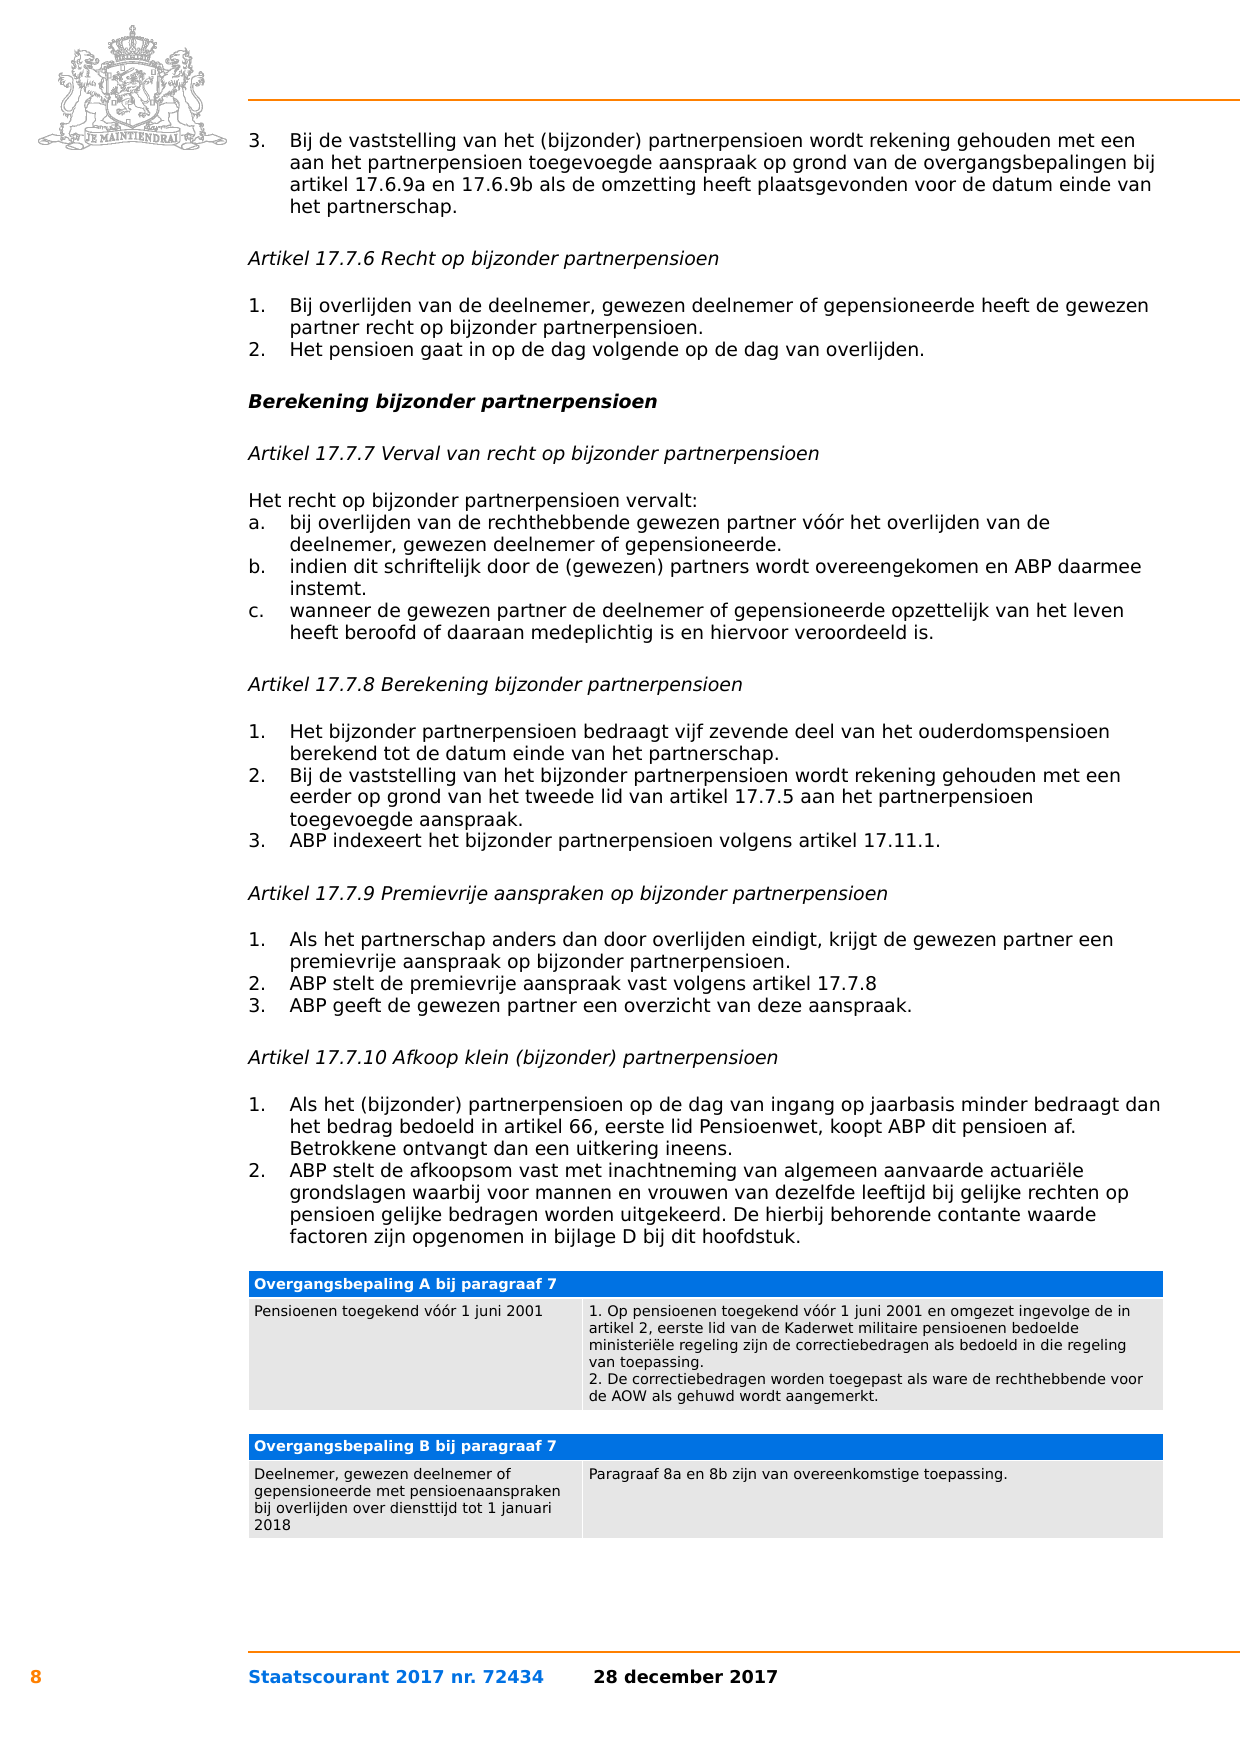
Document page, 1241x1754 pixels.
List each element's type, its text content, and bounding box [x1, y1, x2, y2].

subtitle Artikel 17.7.6 Recht op bijzonder partnerpensioen [248, 248, 1163, 270]
subtitle Berekening bijzonder partnerpensioen [248, 391, 1163, 413]
subtitle Artikel 17.7.7 Verval van recht op bijzonder partnerpensioen [248, 443, 1163, 465]
subtitle Artikel 17.7.9 Premievrije aanspraken op bijzonder partnerpensioen [248, 882, 1163, 904]
text 1. Het bijzonder partnerpensioen bedraagt vijf zevende deel van het ouderdomspensioen berekend tot de datum einde van het partnerschap. [248, 721, 1163, 764]
table_cell Pensioenen toegekend vóór 1 juni 2001 [249, 1299, 582, 1410]
text 2. Het pensioen gaat in op de dag volgende op de dag van overlijden. [248, 339, 1163, 361]
table_cell Paragraaf 8a en 8b zijn van overeenkomstige toepassing. [583, 1461, 1163, 1538]
text 2. ABP stelt de premievrije aanspraak vast volgens artikel 17.7.8 [248, 973, 1163, 995]
text 3. ABP indexeert het bijzonder partnerpensioen volgens artikel 17.11.1. [248, 830, 1163, 852]
text 1. Als het partnerschap anders dan door overlijden eindigt, krijgt de gewezen partner een premievrije aanspraak op bijzonder partnerpensioen. [248, 929, 1163, 973]
text 1. Als het (bijzonder) partnerpensioen op de dag van ingang op jaarbasis minder bedraagt dan het bedrag bedoeld in artikel 66, eerste lid Pensioenwet, koopt ABP dit pensioen af. Betrokkene ontvangt dan een uitkering ineens. [248, 1094, 1163, 1160]
table_cell Deelnemer, gewezen deelnemer of gepensioneerde met pensioenaanspraken bij overlijden over diensttijd tot 1 januari 2018 [249, 1461, 582, 1538]
table_header Overgangsbepaling B bij paragraaf 7 [249, 1434, 1163, 1460]
subtitle Artikel 17.7.10 Afkoop klein (bijzonder) partnerpensioen [248, 1047, 1163, 1069]
subtitle Artikel 17.7.8 Berekening bijzonder partnerpensioen [248, 673, 1163, 696]
table_cell 1. Op pensioenen toegekend vóór 1 juni 2001 en omgezet ingevolge de in artikel 2, eerste lid van de Kaderwet militaire pensioenen bedoelde ministeriële regeling zijn de correctiebedragen als bedoeld in die regeling van toepassing. 2. De correctiebedragen worden toegepast als ware de rechthebbende voor de AOW als gehuwd wordt aangemerkt. [583, 1299, 1163, 1410]
picture [38, 25, 227, 150]
text c. wanneer de gewezen partner de deelnemer of gepensioneerde opzettelijk van het leven heeft beroofd of daaraan medeplichtig is en hiervoor veroordeeld is. [248, 599, 1163, 643]
text a. bij overlijden van de rechthebbende gewezen partner vóór het overlijden van de deelnemer, gewezen deelnemer of gepensioneerde. [248, 512, 1163, 556]
text 2. Bij de vaststelling van het bijzonder partnerpensioen wordt rekening gehouden met een eerder op grond van het tweede lid van artikel 17.7.5 aan het partnerpensioen toegevoegde aanspraak. [248, 764, 1163, 830]
text 3. Bij de vaststelling van het (bijzonder) partnerpensioen wordt rekening gehouden met een aan het partnerpensioen toegevoegde aanspraak op grond van de overgangsbepalingen bij artikel 17.6.9a en 17.6.9b als de omzetting heeft plaatsgevonden voor de datum einde van het partnerschap. [248, 130, 1163, 218]
text b. indien dit schriftelijk door de (gewezen) partners wordt overeengekomen en ABP daarmee instemt. [248, 556, 1163, 599]
text Het recht op bijzonder partnerpensioen vervalt: [248, 490, 1163, 512]
text 1. Bij overlijden van de deelnemer, gewezen deelnemer of gepensioneerde heeft de gewezen partner recht op bijzonder partnerpensioen. [248, 295, 1163, 339]
text 3. ABP geeft de gewezen partner een overzicht van deze aanspraak. [248, 995, 1163, 1017]
text 2. ABP stelt de afkoopsom vast met inachtneming van algemeen aanvaarde actuariële grondslagen waarbij voor mannen en vrouwen van dezelfde leeftijd bij gelijke rechten op pensioen gelijke bedragen worden uitgekeerd. De hierbij behorende contante waarde factoren zijn opgenomen in bijlage D bij dit hoofdstuk. [248, 1160, 1163, 1248]
table_header Overgangsbepaling A bij paragraaf 7 [249, 1271, 1163, 1297]
